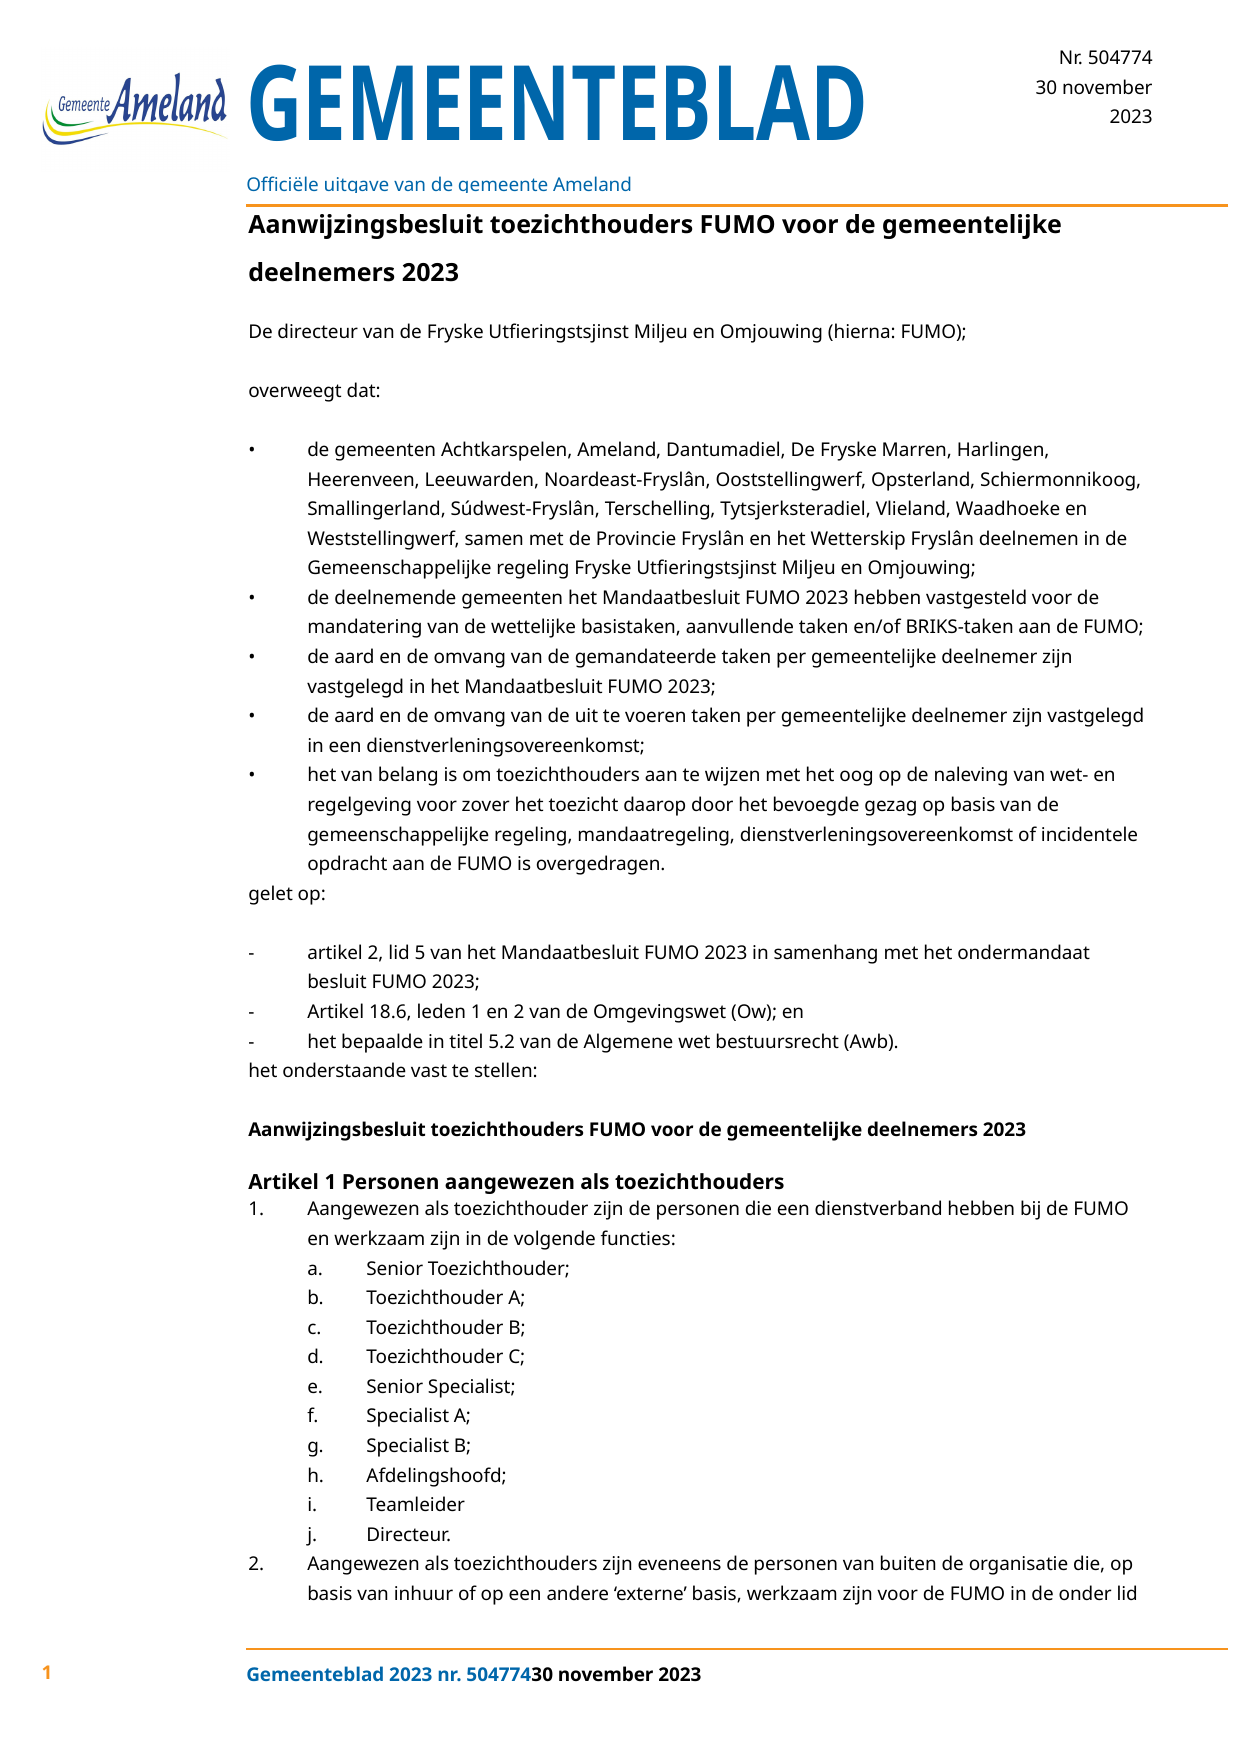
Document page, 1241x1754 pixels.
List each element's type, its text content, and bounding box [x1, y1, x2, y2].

list Toezichthouder C; [307, 1343, 1152, 1369]
list het bepaalde in titel 5.2 van de Algemene wet bestuursrecht (Awb). [248, 1028, 1152, 1054]
text gelet op: [248, 880, 1152, 906]
list Toezichthouder B; [307, 1314, 1152, 1339]
text Aanwijzingsbesluit toezichthouders FUMO voor de gemeentelijke deelnemers 2023 [248, 1117, 1152, 1142]
list het van belang is om toezichthouders aan te wijzen met het oog op de naleving van wet- en regelgeving voor zover het toezicht daarop door het bevoegde gezag op basis van de gemeenschappelijke regeling, mandaatregeling, dienstverleningsovereenkomst of incidentele opdracht aan de FUMO is overgedragen. [248, 762, 1152, 876]
list de aard en de omvang van de uit te voeren taken per gemeentelijke deelnemer zijn vastgelegd in een dienstverleningsovereenkomst; [248, 702, 1152, 758]
text Artikel 1 Personen aangewezen als toezichthouders [248, 1167, 1152, 1196]
text Aanwijzingsbesluit toezichthouders FUMO voor de gemeentelijke deelnemers 2023 [248, 207, 1152, 288]
list de aard en de omvang van de gemandateerde taken per gemeentelijke deelnemer zijn vastgelegd in het Mandaatbesluit FUMO 2023; [248, 643, 1152, 699]
list Directeur. [307, 1521, 1152, 1547]
text het onderstaande vast te stellen: [248, 1057, 1152, 1083]
list de gemeenten Achtkarspelen, Ameland, Dantumadiel, De Fryske Marren, Harlingen, Heerenveen, Leeuwarden, Noardeast-Fryslân, Ooststellingwerf, Opsterland, Schiermonnikoog, Smallingerland, Súdwest-Fryslân, Terschelling, Tytsjerksteradiel, Vlieland, Waadhoeke en Weststellingwerf, samen met de Provincie Fryslân en het Wetterskip Fryslân deelnemen in de Gemeenschappelijke regeling Fryske Utfieringstsjinst Miljeu en Omjouwing; [248, 436, 1152, 580]
picture [41, 47, 231, 172]
list Artikel 18.6, leden 1 en 2 van de Omgevingswet (Ow); en [248, 998, 1152, 1024]
list Specialist A; [307, 1403, 1152, 1428]
text overweegt dat: [248, 377, 1152, 403]
text De directeur van de Fryske Utfieringstsjinst Miljeu en Omjouwing (hierna: FUMO); [248, 318, 1152, 344]
list de deelnemende gemeenten het Mandaatbesluit FUMO 2023 hebben vastgesteld voor de mandatering van de wettelijke basistaken, aanvullende taken en/of BRIKS-taken aan de FUMO; [248, 584, 1152, 639]
list Teamleider [307, 1491, 1152, 1517]
list Specialist B; [307, 1432, 1152, 1458]
list Senior Toezichthouder; [307, 1255, 1152, 1280]
list Aangewezen als toezichthouders zijn eveneens de personen van buiten de organisatie die, op basis van inhuur of op een andere ‘externe’ basis, werkzaam zijn voor de FUMO in de onder lid [248, 1551, 1152, 1606]
list Aangewezen als toezichthouder zijn de personen die een dienstverband hebben bij de FUMO en werkzaam zijn in de volgende functies: [248, 1196, 1152, 1251]
list Senior Specialist; [307, 1373, 1152, 1399]
list artikel 2, lid 5 van het Mandaatbesluit FUMO 2023 in samenhang met het ondermandaat besluit FUMO 2023; [248, 939, 1152, 994]
list Toezichthouder A; [307, 1284, 1152, 1310]
list Afdelingshoofd; [307, 1462, 1152, 1487]
